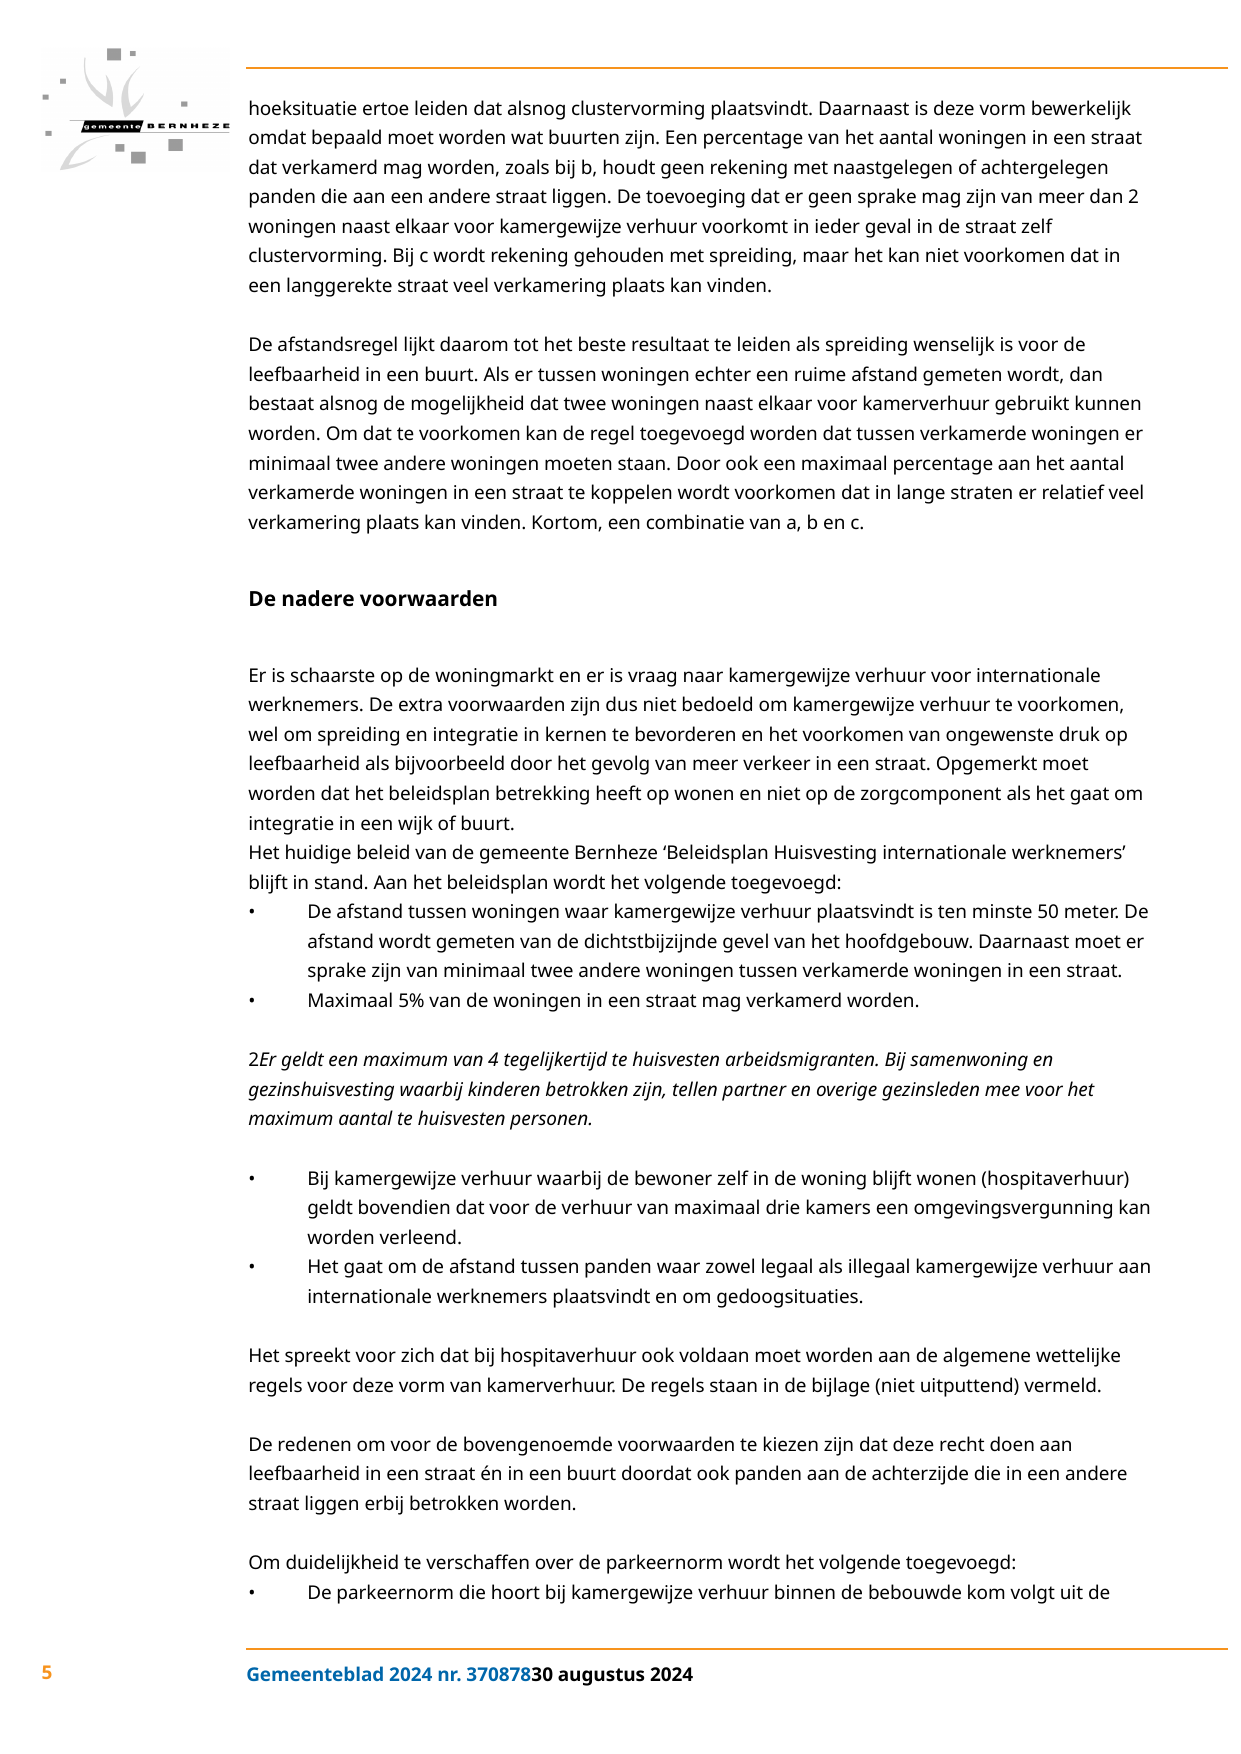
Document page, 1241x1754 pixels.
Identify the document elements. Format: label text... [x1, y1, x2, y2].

list De afstand tussen woningen waar kamergewijze verhuur plaatsvindt is ten minste 50 meter. De afstand wordt gemeten van de dichtstbijzijnde gevel van het hoofdgebouw. Daarnaast moet er sprake zijn van minimaal twee andere woningen tussen verkamerde woningen in een straat. [248, 898, 1152, 983]
text De afstandsregel lijkt daarom tot het beste resultaat te leiden als spreiding wenselijk is voor de leefbaarheid in een buurt. Als er tussen woningen echter een ruime afstand gemeten wordt, dan bestaat alsnog de mogelijkheid dat twee woningen naast elkaar voor kamerverhuur gebruikt kunnen worden. Om dat te voorkomen kan de regel toegevoegd worden dat tussen verkamerde woningen er minimaal twee andere woningen moeten staan. Door ook een maximaal percentage aan het aantal verkamerde woningen in een straat te koppelen wordt voorkomen dat in lange straten er relatief veel verkamering plaats kan vinden. Kortom, een combinatie van a, b en c. [248, 331, 1152, 535]
list Maximaal 5% van de woningen in een straat mag verkamerd worden. [248, 987, 1152, 1013]
picture [41, 47, 231, 172]
text De nadere voorwaarden [248, 584, 1152, 613]
text Het spreekt voor zich dat bij hospitaverhuur ook voldaan moet worden aan de algemene wettelijke regels voor deze vorm van kamerverhuur. De regels staan in de bijlage (niet uitputtend) vermeld. [248, 1342, 1152, 1398]
text Er is schaarste op de woningmarkt en er is vraag naar kamergewijze verhuur voor internationale werknemers. De extra voorwaarden zijn dus niet bedoeld om kamergewijze verhuur te voorkomen, wel om spreiding en integratie in kernen te bevorderen en het voorkomen van ongewenste druk op leefbaarheid als bijvoorbeeld door het gevolg van meer verkeer in een straat. Opgemerkt moet worden dat het beleidsplan betrekking heeft op wonen en niet op de zorgcomponent als het gaat om integratie in een wijk of buurt. [248, 662, 1152, 836]
text Het huidige beleid van de gemeente Bernheze ‘Beleidsplan Huisvesting internationale werknemers’ blijft in stand. Aan het beleidsplan wordt het volgende toegevoegd: [248, 839, 1152, 895]
text 2Er geldt een maximum van 4 tegelijkertijd te huisvesten arbeidsmigranten. Bij samenwoning en gezinshuisvesting waarbij kinderen betrokken zijn, tellen partner en overige gezinsleden mee voor het maximum aantal te huisvesten personen. [248, 1046, 1152, 1131]
text De redenen om voor de bovengenoemde voorwaarden te kiezen zijn dat deze recht doen aan leefbaarheid in een straat én in een buurt doordat ook panden aan de achterzijde die in een andere straat liggen erbij betrokken worden. [248, 1431, 1152, 1516]
list De parkeernorm die hoort bij kamergewijze verhuur binnen de bebouwde kom volgt uit de [248, 1579, 1152, 1605]
text Om duidelijkheid te verschaffen over de parkeernorm wordt het volgende toegevoegd: [248, 1549, 1152, 1575]
text hoeksituatie ertoe leiden dat alsnog clustervorming plaatsvindt. Daarnaast is deze vorm bewerkelijk omdat bepaald moet worden wat buurten zijn. Een percentage van het aantal woningen in een straat dat verkamerd mag worden, zoals bij b, houdt geen rekening met naastgelegen of achtergelegen panden die aan een andere straat liggen. De toevoeging dat er geen sprake mag zijn van meer dan 2 woningen naast elkaar voor kamergewijze verhuur voorkomt in ieder geval in de straat zelf clustervorming. Bij c wordt rekening gehouden met spreiding, maar het kan niet voorkomen dat in een langgerekte straat veel verkamering plaats kan vinden. [248, 95, 1152, 298]
list Bij kamergewijze verhuur waarbij de bewoner zelf in de woning blijft wonen (hospitaverhuur) geldt bovendien dat voor de verhuur van maximaal drie kamers een omgevingsvergunning kan worden verleend. [248, 1165, 1152, 1250]
list Het gaat om de afstand tussen panden waar zowel legaal als illegaal kamergewijze verhuur aan internationale werknemers plaatsvindt en om gedoogsituaties. [248, 1253, 1152, 1309]
